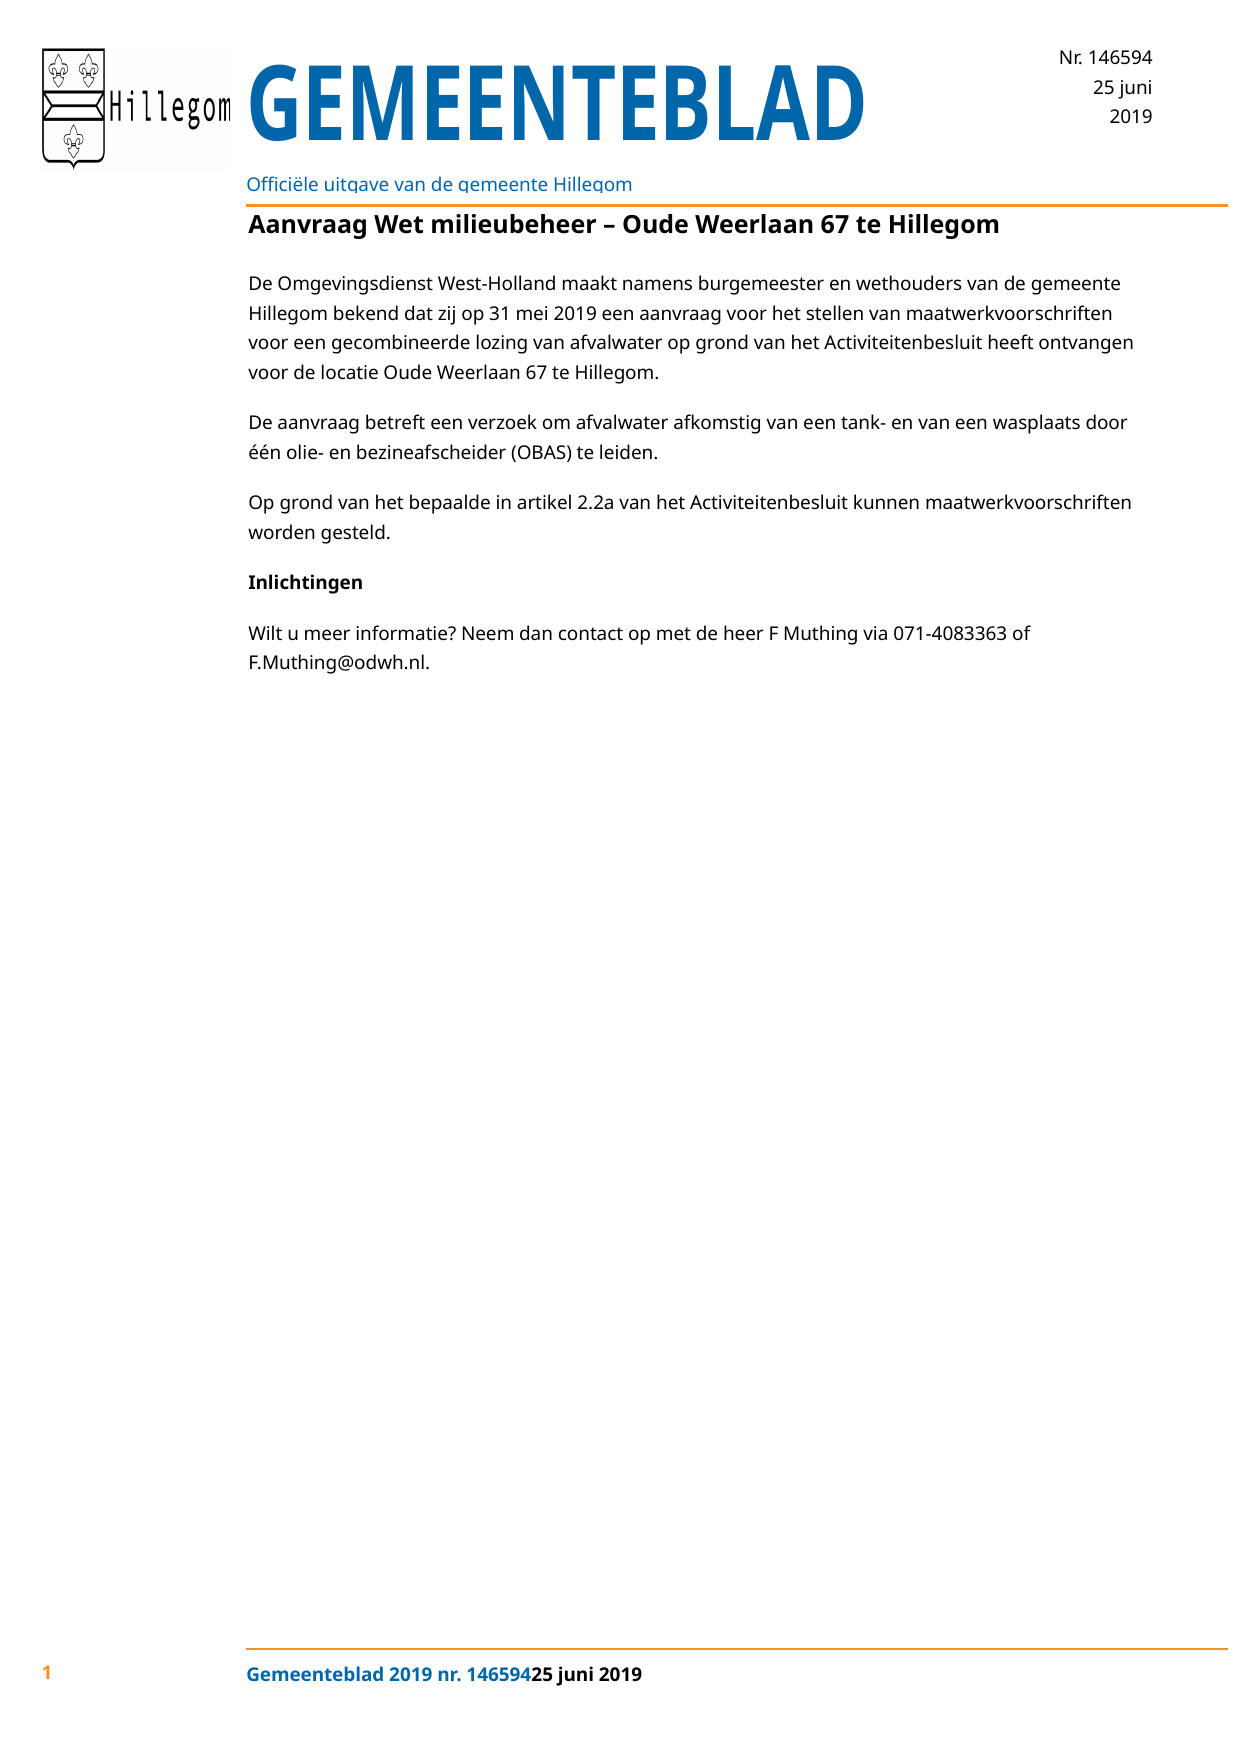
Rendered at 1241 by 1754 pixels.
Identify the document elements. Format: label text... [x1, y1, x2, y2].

text Aanvraag Wet milieubeheer – Oude Weerlaan 67 te Hillegom [248, 207, 1152, 241]
text Inlichtingen [248, 569, 1152, 595]
text Op grond van het bepaalde in artikel 2.2a van het Activiteitenbesluit kunnen maatwerkvoorschriften worden gesteld. [248, 489, 1152, 545]
picture [41, 47, 231, 172]
text De Omgevingsdienst West-Holland maakt namens burgemeester en wethouders van de gemeente Hillegom bekend dat zij op 31 mei 2019 een aanvraag voor het stellen van maatwerkvoorschriften voor een gecombineerde lozing van afvalwater op grond van het Activiteitenbesluit heeft ontvangen voor de locatie Oude Weerlaan 67 te Hillegom. [248, 270, 1152, 385]
text De aanvraag betreft een verzoek om afvalwater afkomstig van een tank- en van een wasplaats door één olie- en bezineafscheider (OBAS) te leiden. [248, 409, 1152, 465]
text Wilt u meer informatie? Neem dan contact op met de heer F Muthing via 071-4083363 of F.Muthing@odwh.nl. [248, 620, 1152, 675]
